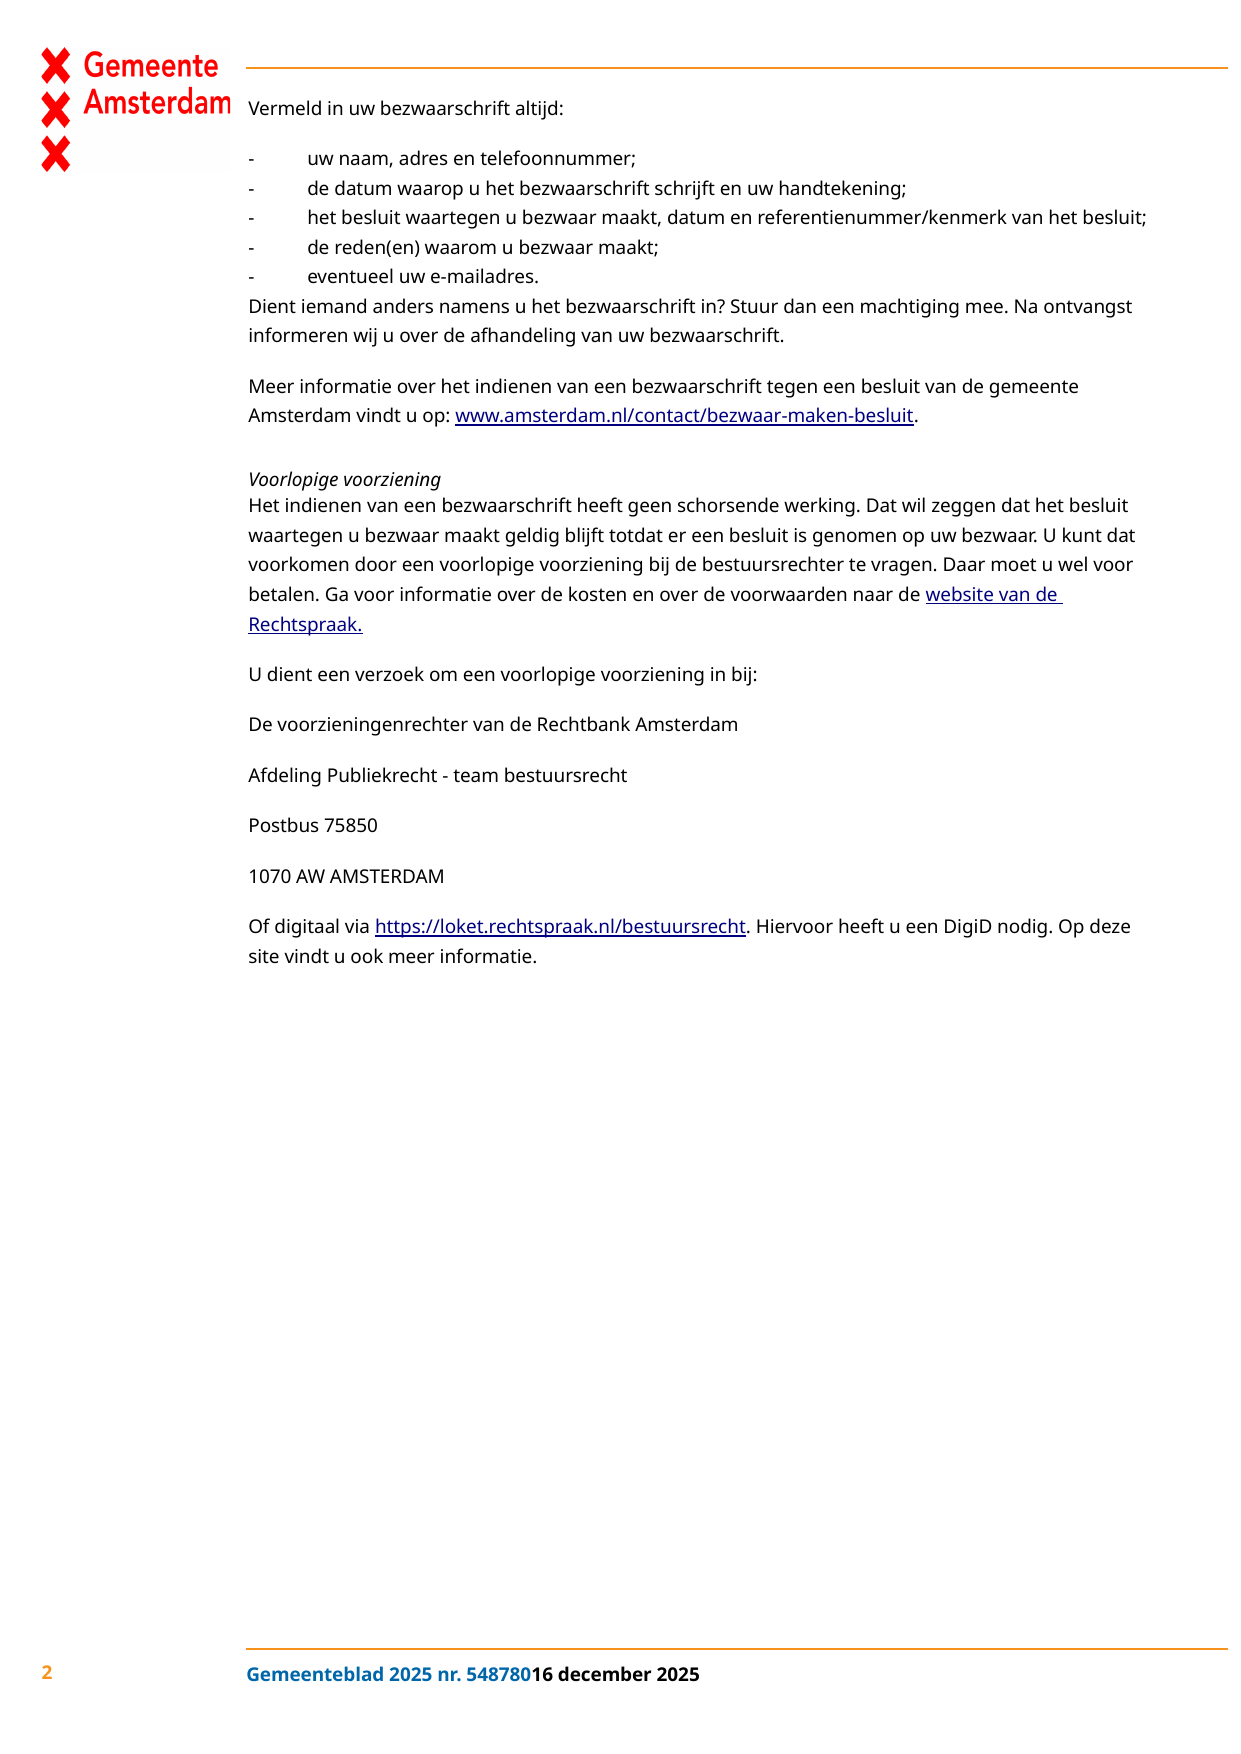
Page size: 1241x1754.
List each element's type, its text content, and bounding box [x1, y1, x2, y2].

list de reden(en) waarom u bezwaar maakt; [248, 234, 1152, 260]
picture [41, 47, 231, 172]
text Meer informatie over het indienen van een bezwaarschrift tegen een besluit van de gemeente Amsterdam vindt u op: www.amsterdam.nl/contact/bezwaar-maken-besluit. [248, 373, 1152, 428]
list eventueel uw e-mailadres. [248, 263, 1152, 289]
text Postbus 75850 [248, 812, 1152, 838]
text U dient een verzoek om een voorlopige voorziening in bij: [248, 661, 1152, 687]
text Vermeld in uw bezwaarschrift altijd: [248, 95, 1152, 121]
list het besluit waartegen u bezwaar maakt, datum en referentienummer/kenmerk van het besluit; [248, 204, 1152, 230]
text De voorzieningenrechter van de Rechtbank Amsterdam [248, 712, 1152, 737]
text Dient iemand anders namens u het bezwaarschrift in? Stuur dan een machtiging mee. Na ontvangst informeren wij u over de afhandeling van uw bezwaarschrift. [248, 293, 1152, 348]
text Voorlopige voorziening [248, 467, 1152, 492]
list de datum waarop u het bezwaarschrift schrijft en uw handtekening; [248, 175, 1152, 201]
text Afdeling Publiekrecht - team bestuursrecht [248, 762, 1152, 788]
list uw naam, adres en telefoonnummer; [248, 145, 1152, 171]
text Of digitaal via https://loket.rechtspraak.nl/bestuursrecht. Hiervoor heeft u een DigiD nodig. Op deze site vindt u ook meer informatie. [248, 913, 1152, 968]
text 1070 AW AMSTERDAM [248, 863, 1152, 888]
text Het indienen van een bezwaarschrift heeft geen schorsende werking. Dat wil zeggen dat het besluit waartegen u bezwaar maakt geldig blijft totdat er een besluit is genomen op uw bezwaar. U kunt dat voorkomen door een voorlopige voorziening bij de bestuursrechter te vragen. Daar moet u wel voor betalen. Ga voor informatie over de kosten en over de voorwaarden naar de website van de Rechtspraak. [248, 492, 1152, 636]
